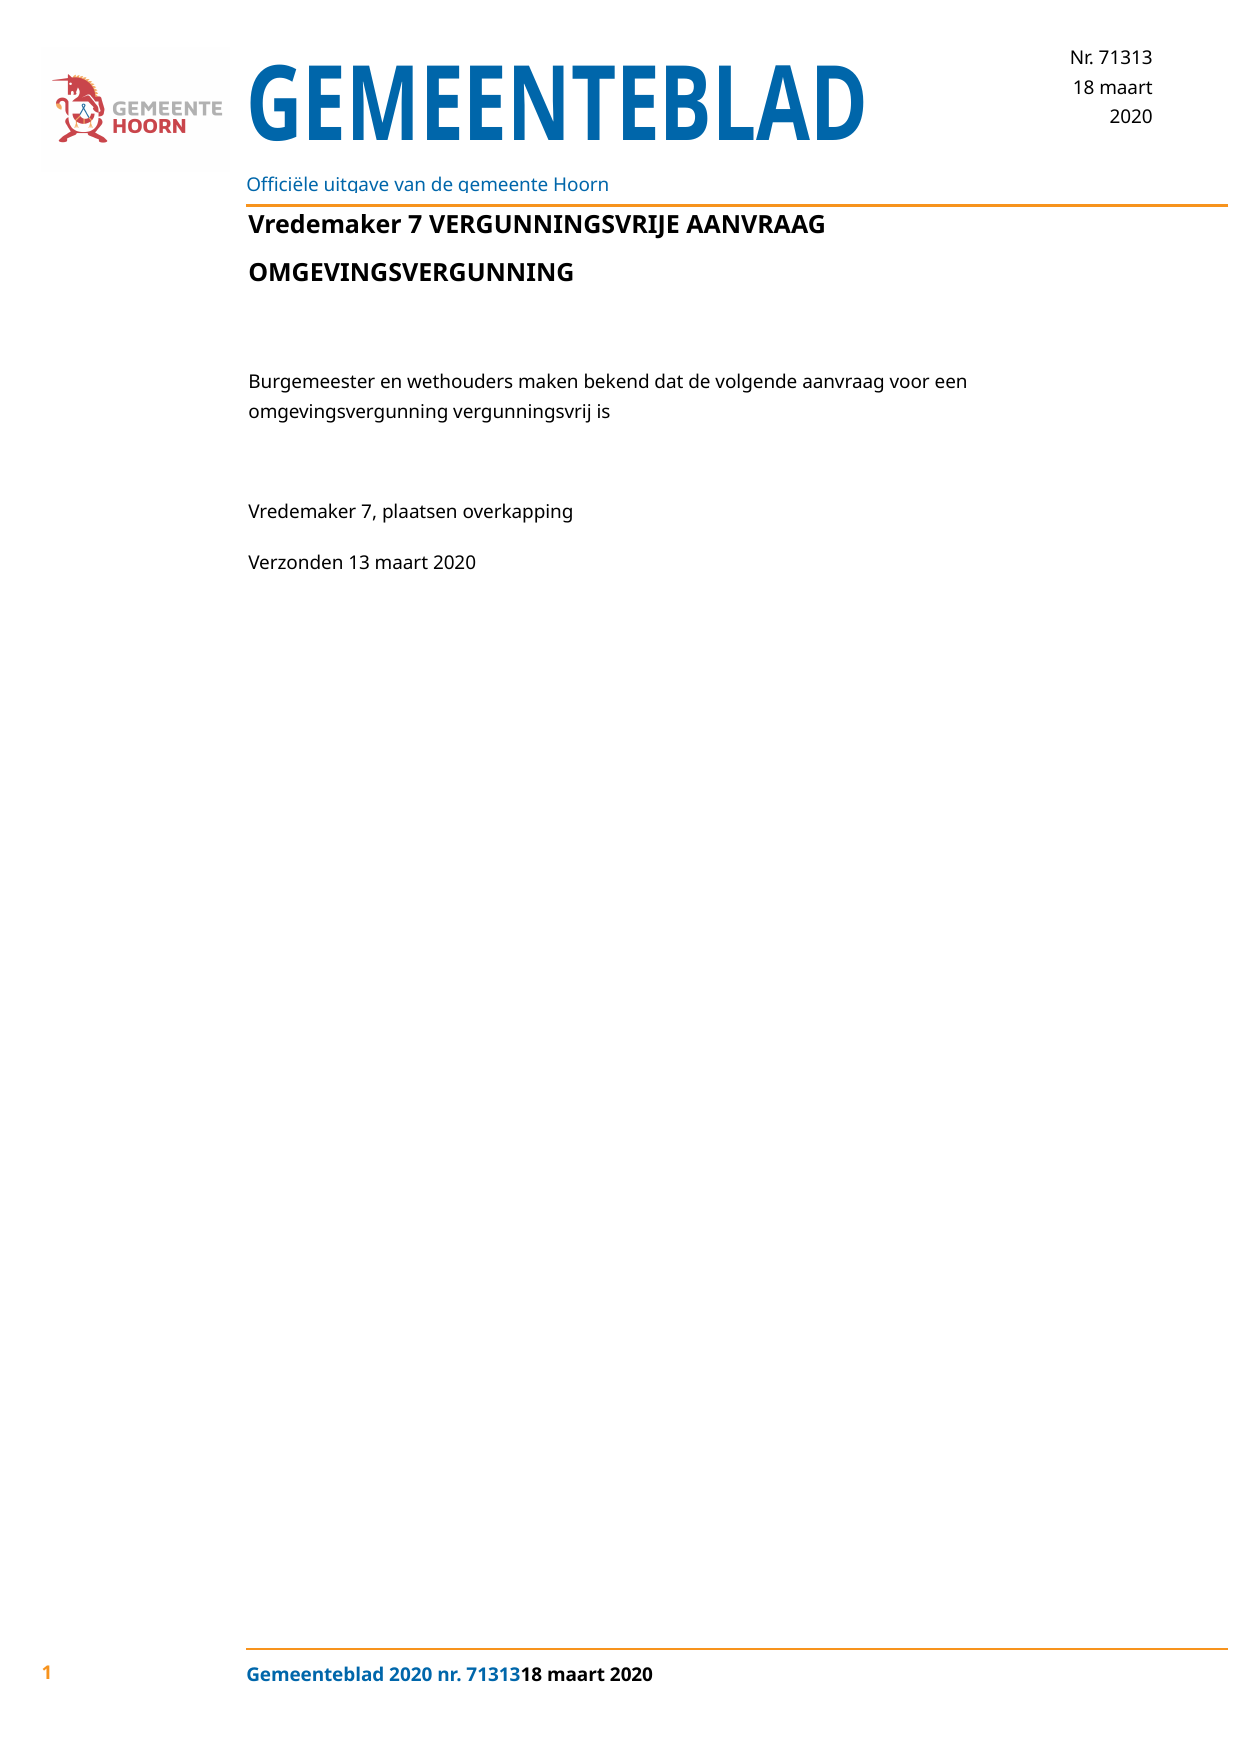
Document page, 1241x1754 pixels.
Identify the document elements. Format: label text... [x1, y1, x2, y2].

text Vredemaker 7 VERGUNNINGSVRIJE AANVRAAG OMGEVINGSVERGUNNING [248, 207, 1152, 288]
text Vredemaker 7, plaatsen overkapping [248, 499, 1152, 524]
picture [41, 47, 231, 172]
text Burgemeester en wethouders maken bekend dat de volgende aanvraag voor een omgevingsvergunning vergunningsvrij is [248, 368, 1152, 424]
text Verzonden 13 maart 2020 [248, 549, 1152, 575]
